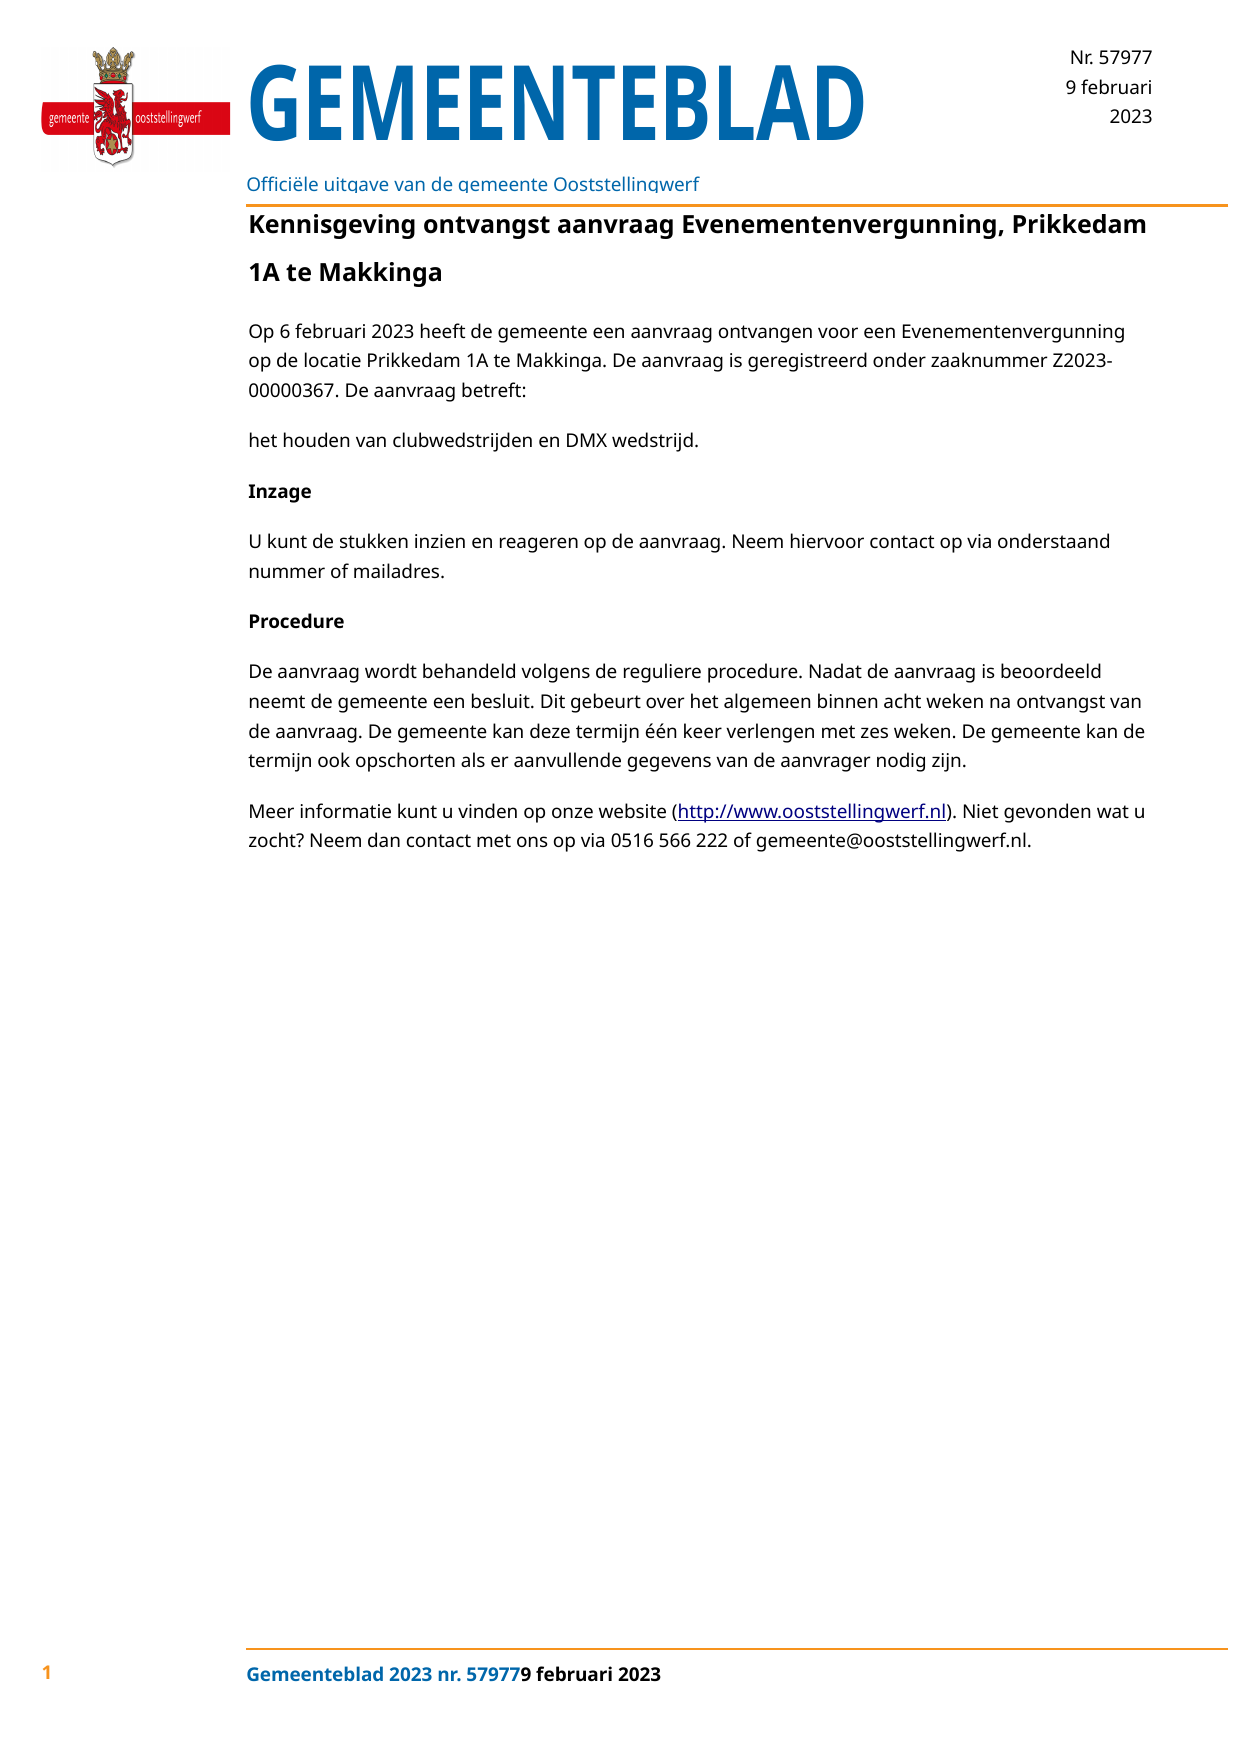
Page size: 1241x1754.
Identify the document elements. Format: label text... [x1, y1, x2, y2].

text Inzage [248, 478, 1152, 504]
text Op 6 februari 2023 heeft de gemeente een aanvraag ontvangen voor een Evenementenvergunning op de locatie Prikkedam 1A te Makkinga. De aanvraag is geregistreerd onder zaaknummer Z2023-00000367. De aanvraag betreft: [248, 318, 1152, 403]
picture [41, 47, 231, 172]
text Kennisgeving ontvangst aanvraag Evenementenvergunning, Prikkedam 1A te Makkinga [248, 207, 1152, 288]
text Meer informatie kunt u vinden op onze website (http://www.ooststellingwerf.nl). Niet gevonden wat u zocht? Neem dan contact met ons op via 0516 566 222 of gemeente@ooststellingwerf.nl. [248, 798, 1152, 853]
text het houden van clubwedstrijden en DMX wedstrijd. [248, 427, 1152, 453]
text Procedure [248, 608, 1152, 634]
text De aanvraag wordt behandeld volgens de reguliere procedure. Nadat de aanvraag is beoordeeld neemt de gemeente een besluit. Dit gebeurt over het algemeen binnen acht weken na ontvangst van de aanvraag. De gemeente kan deze termijn één keer verlengen met zes weken. De gemeente kan de termijn ook opschorten als er aanvullende gegevens van de aanvrager nodig zijn. [248, 659, 1152, 773]
text U kunt de stukken inzien en reageren op de aanvraag. Neem hiervoor contact op via onderstaand nummer of mailadres. [248, 528, 1152, 584]
